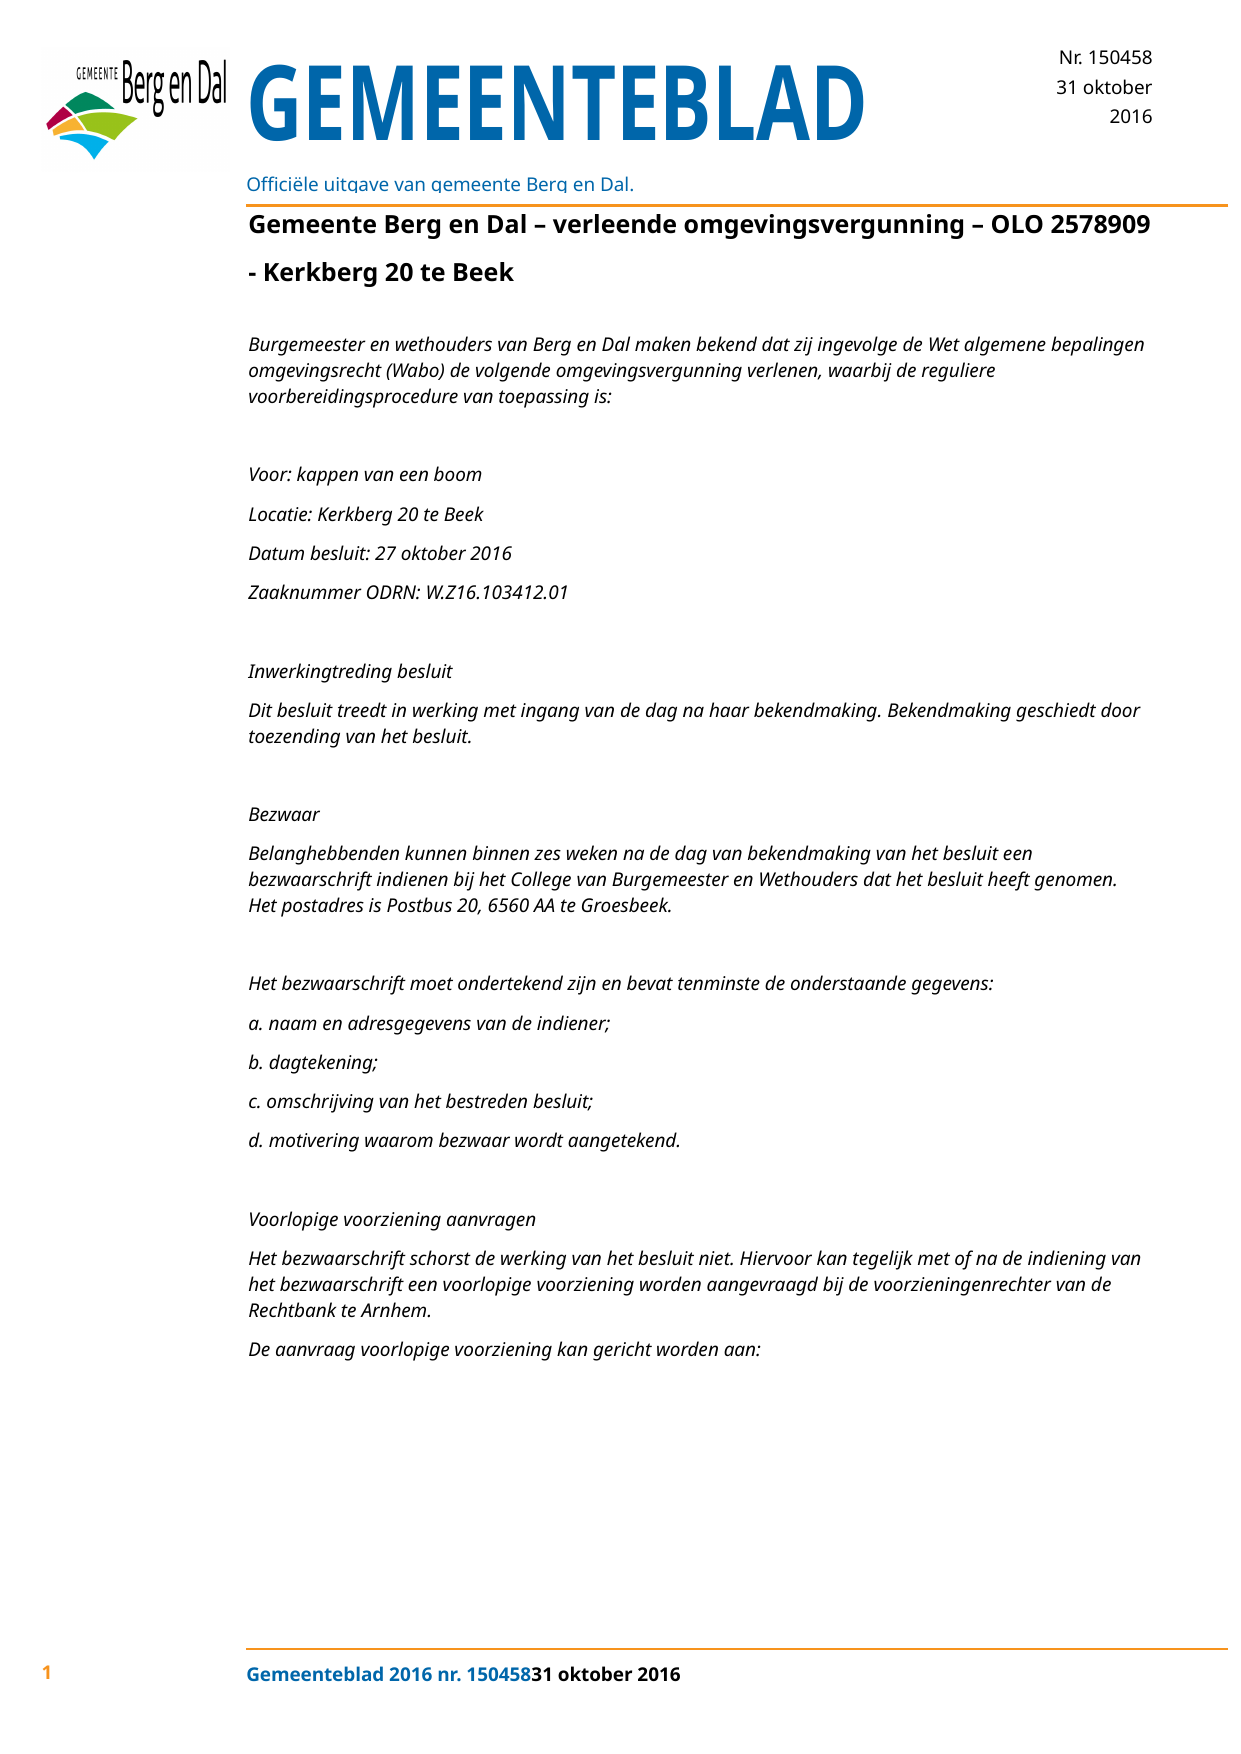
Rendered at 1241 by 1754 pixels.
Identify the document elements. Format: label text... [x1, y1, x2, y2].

text Datum besluit: 27 oktober 2016 [248, 540, 1152, 566]
text Gemeente Berg en Dal – verleende omgevingsvergunning – OLO 2578909 - Kerkberg 20 te Beek [248, 207, 1152, 288]
text b. dagtekening; [248, 1049, 1152, 1075]
text c. omschrijving van het bestreden besluit; [248, 1088, 1152, 1114]
text Dit besluit treedt in werking met ingang van de dag na haar bekendmaking. Bekendmaking geschiedt door toezending van het besluit. [248, 697, 1152, 748]
text Burgemeester en wethouders van Berg en Dal maken bekend dat zij ingevolge de Wet algemene bepalingen omgevingsrecht (Wabo) de volgende omgevingsvergunning verlenen, waarbij de reguliere voorbereidingsprocedure van toepassing is: [248, 331, 1152, 409]
text De aanvraag voorlopige voorziening kan gericht worden aan: [248, 1336, 1152, 1362]
text Zaaknummer ODRN: W.Z16.103412.01 [248, 579, 1152, 605]
text Inwerkingtreding besluit [248, 658, 1152, 683]
text a. naam en adresgegevens van de indiener; [248, 1010, 1152, 1036]
text Locatie: Kerkberg 20 te Beek [248, 501, 1152, 526]
text Belanghebbenden kunnen binnen zes weken na de dag van bekendmaking van het besluit een bezwaarschrift indienen bij het College van Burgemeester en Wethouders dat het besluit heeft genomen. Het postadres is Postbus 20, 6560 AA te Groesbeek. [248, 841, 1152, 918]
text Het bezwaarschrift schorst de werking van het besluit niet. Hiervoor kan tegelijk met of na de indiening van het bezwaarschrift een voorlopige voorziening worden aangevraagd bij de voorzieningenrechter van de Rechtbank te Arnhem. [248, 1246, 1152, 1323]
text d. motivering waarom bezwaar wordt aangetekend. [248, 1128, 1152, 1153]
text Voor: kappen van een boom [248, 461, 1152, 487]
text Bezwaar [248, 801, 1152, 827]
text Het bezwaarschrift moet ondertekend zijn en bevat tenminste de onderstaande gegevens: [248, 971, 1152, 996]
text Voorlopige voorziening aanvragen [248, 1206, 1152, 1232]
picture [41, 47, 231, 172]
